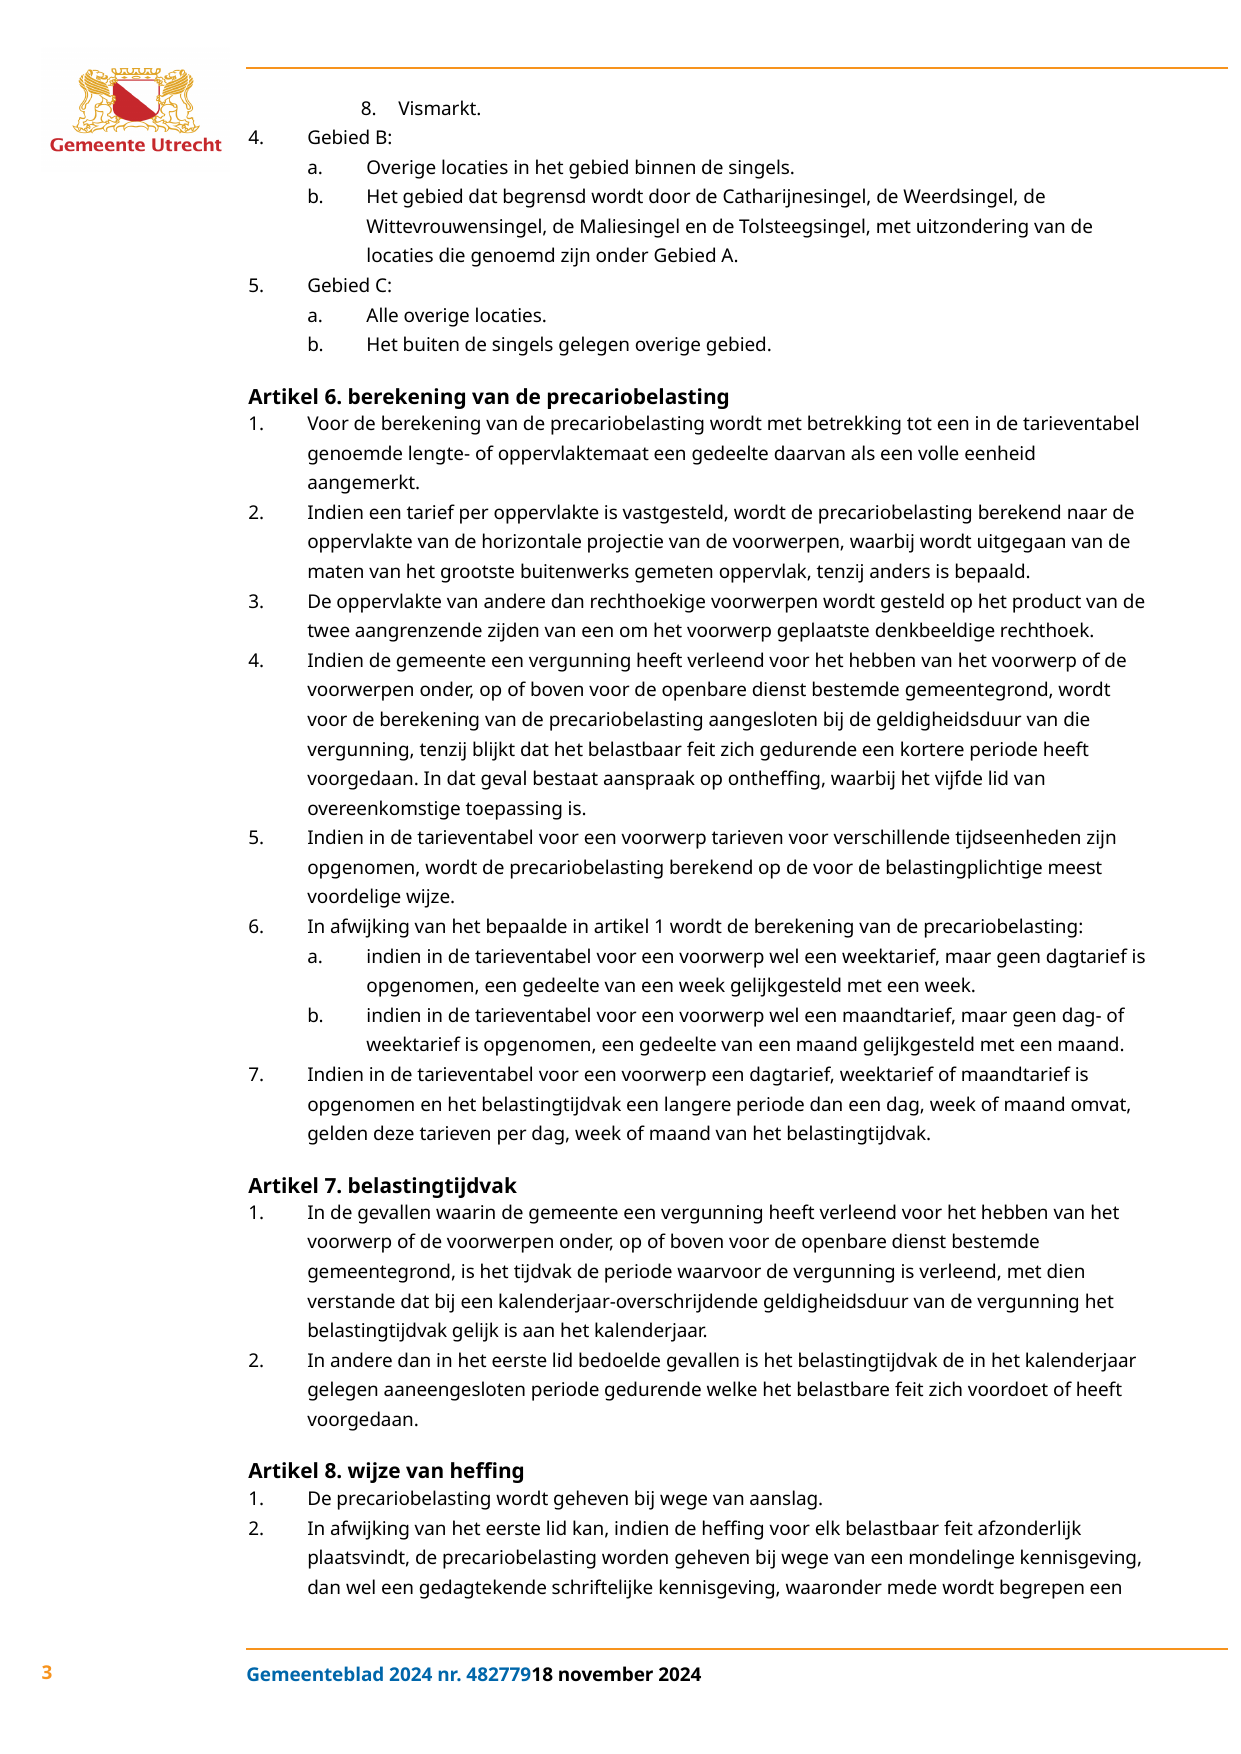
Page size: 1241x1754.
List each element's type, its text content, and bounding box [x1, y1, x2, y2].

list Indien de gemeente een vergunning heeft verleend voor het hebben van het voorwerp of de voorwerpen onder, op of boven voor de openbare dienst bestemde gemeentegrond, wordt voor de berekening van de precariobelasting aangesloten bij de geldigheidsduur van die vergunning, tenzij blijkt dat het belastbaar feit zich gedurende een kortere periode heeft voorgedaan. In dat geval bestaat aanspraak op ontheffing, waarbij het vijfde lid van overeenkomstige toepassing is. [248, 647, 1152, 821]
picture [41, 47, 231, 172]
list Voor de berekening van de precariobelasting wordt met betrekking tot een in de tarieventabel genoemde lengte- of oppervlaktemaat een gedeelte daarvan als een volle eenheid aangemerkt. [248, 410, 1152, 495]
list Gebied C: [248, 272, 1152, 298]
text Artikel 8. wijze van heffing [248, 1457, 1152, 1485]
list De precariobelasting wordt geheven bij wege van aanslag. [248, 1485, 1152, 1511]
list indien in de tarieventabel voor een voorwerp wel een maandtarief, maar geen dag- of weektarief is opgenomen, een gedeelte van een maand gelijkgesteld met een maand. [307, 1002, 1152, 1057]
list Indien in de tarieventabel voor een voorwerp tarieven voor verschillende tijdseenheden zijn opgenomen, wordt de precariobelasting berekend op de voor de belastingplichtige meest voordelige wijze. [248, 824, 1152, 909]
list In andere dan in het eerste lid bedoelde gevallen is het belastingtijdvak de in het kalenderjaar gelegen aaneengesloten periode gedurende welke het belastbare feit zich voordoet of heeft voorgedaan. [248, 1347, 1152, 1432]
text Artikel 6. berekening van de precariobelasting [248, 382, 1152, 410]
list Indien een tarief per oppervlakte is vastgesteld, wordt de precariobelasting berekend naar de oppervlakte van de horizontale projectie van de voorwerpen, waarbij wordt uitgegaan van de maten van het grootste buitenwerks gemeten oppervlak, tenzij anders is bepaald. [248, 499, 1152, 584]
list indien in de tarieventabel voor een voorwerp wel een weektarief, maar geen dagtarief is opgenomen, een gedeelte van een week gelijkgesteld met een week. [307, 943, 1152, 998]
list Het buiten de singels gelegen overige gebied. [307, 331, 1152, 357]
list Overige locaties in het gebied binnen de singels. [307, 154, 1152, 180]
list Vismarkt. [361, 95, 1152, 121]
list Alle overige locaties. [307, 302, 1152, 328]
list In afwijking van het bepaalde in artikel 1 wordt de berekening van de precariobelasting: [248, 913, 1152, 939]
text Artikel 7. belastingtijdvak [248, 1171, 1152, 1199]
list Het gebied dat begrensd wordt door de Catharijnesingel, de Weerdsingel, de Wittevrouwensingel, de Maliesingel en de Tolsteegsingel, met uitzondering van de locaties die genoemd zijn onder Gebied A. [307, 183, 1152, 268]
list De oppervlakte van andere dan rechthoekige voorwerpen wordt gesteld op het product van de twee aangrenzende zijden van een om het voorwerp geplaatste denkbeeldige rechthoek. [248, 588, 1152, 643]
list Indien in de tarieventabel voor een voorwerp een dagtarief, weektarief of maandtarief is opgenomen en het belastingtijdvak een langere periode dan een dag, week of maand omvat, gelden deze tarieven per dag, week of maand van het belastingtijdvak. [248, 1061, 1152, 1146]
list Gebied B: [248, 124, 1152, 150]
list In de gevallen waarin de gemeente een vergunning heeft verleend voor het hebben van het voorwerp of de voorwerpen onder, op of boven voor de openbare dienst bestemde gemeentegrond, is het tijdvak de periode waarvoor de vergunning is verleend, met dien verstande dat bij een kalenderjaar-overschrijdende geldigheidsduur van de vergunning het belastingtijdvak gelijk is aan het kalenderjaar. [248, 1199, 1152, 1343]
list In afwijking van het eerste lid kan, indien de heffing voor elk belastbaar feit afzonderlijk plaatsvindt, de precariobelasting worden geheven bij wege van een mondelinge kennisgeving, dan wel een gedagtekende schriftelijke kennisgeving, waaronder mede wordt begrepen een [248, 1515, 1152, 1599]
